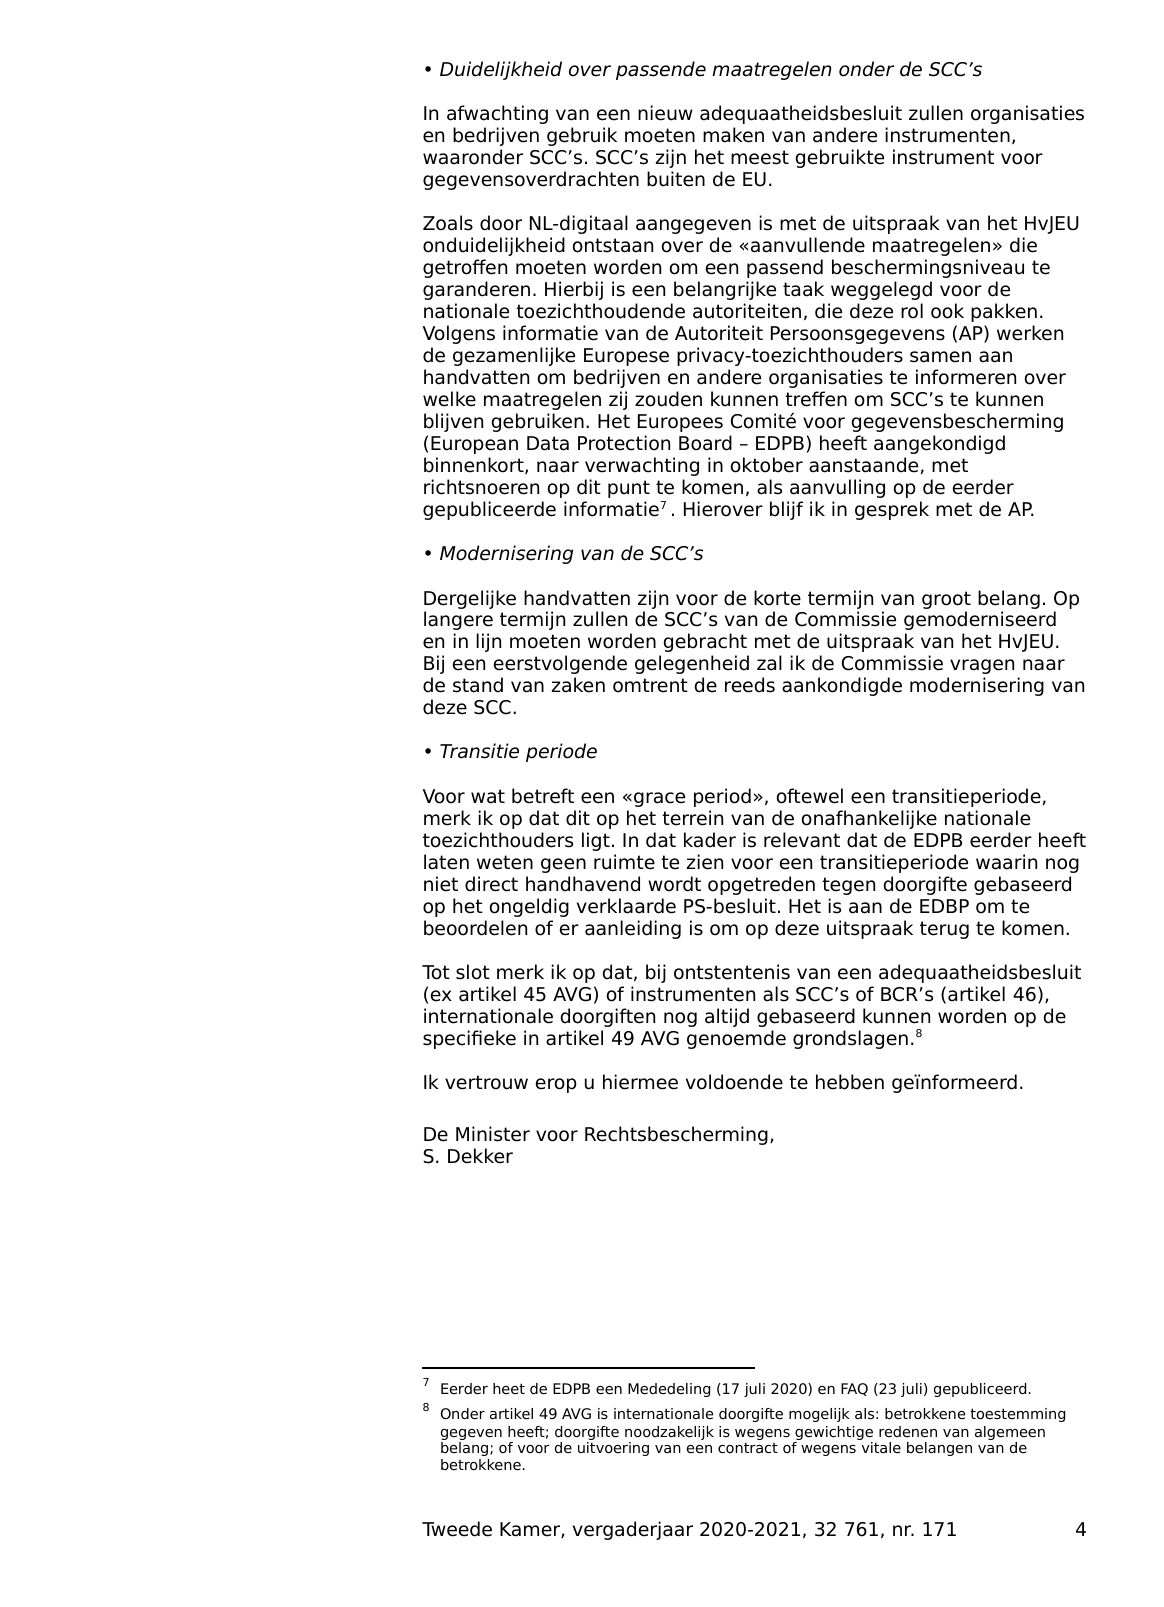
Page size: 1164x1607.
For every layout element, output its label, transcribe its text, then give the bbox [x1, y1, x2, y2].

text Dergelijke handvatten zijn voor de korte termijn van groot belang. Op langere termijn zullen de SCC’s van de Commissie gemoderniseerd en in lijn moeten worden gebracht met de uitspraak van het HvJEU. Bij een eerstvolgende gelegenheid zal ik de Commissie vragen naar de stand van zaken omtrent de reeds aankondigde modernisering van deze SCC. [422, 587, 1087, 719]
subtitle • Transitie periode [422, 741, 1087, 763]
text In afwachting van een nieuw adequaatheidsbesluit zullen organisaties en bedrijven gebruik moeten maken van andere instrumenten, waaronder SCC’s. SCC’s zijn het meest gebruikte instrument voor gegevensoverdrachten buiten de EU. [422, 103, 1087, 191]
subtitle • Duidelijkheid over passende maatregelen onder de SCC’s [422, 59, 1087, 81]
text Eerder heet de EDPB een Mededeling (17 juli 2020) en FAQ (23 juli) gepubliceerd. [422, 1377, 1087, 1399]
text Tot slot merk ik op dat, bij ontstentenis van een adequaatheidsbesluit (ex artikel 45 AVG) of instrumenten als SCC’s of BCR’s (artikel 46), internationale doorgiften nog altijd gebaseerd kunnen worden op de specifieke in artikel 49 AVG genoemde grondslagen. [422, 962, 1087, 1049]
text Voor wat betreft een «grace period», oftewel een transitieperiode, merk ik op dat dit op het terrein van de onafhankelijke nationale toezichthouders ligt. In dat kader is relevant dat de EDPB eerder heeft laten weten geen ruimte te zien voor een transitieperiode waarin nog niet direct handhavend wordt opgetreden tegen doorgifte gebaseerd op het ongeldig verklaarde PS-besluit. Het is aan de EDBP om te beoordelen of er aanleiding is om op deze uitspraak terug te komen. [422, 786, 1087, 939]
text De Minister voor Rechtsbescherming, S. Dekker [422, 1124, 1087, 1168]
text Zoals door NL-digitaal aangegeven is met de uitspraak van het HvJEU onduidelijkheid ontstaan over de «aanvullende maatregelen» die getroffen moeten worden om een passend beschermingsniveau te garanderen. Hierbij is een belangrijke taak weggelegd voor de nationale toezichthoudende autoriteiten, die deze rol ook pakken. Volgens informatie van de Autoriteit Persoonsgegevens (AP) werken de gezamenlijke Europese privacy-toezichthouders samen aan handvatten om bedrijven en andere organisaties te informeren over welke maatregelen zij zouden kunnen treffen om SCC’s te kunnen blijven gebruiken. Het Europees Comité voor gegevensbescherming (European Data Protection Board – EDPB) heeft aangekondigd binnenkort, naar verwachting in oktober aanstaande, met richtsnoeren op dit punt te komen, als aanvulling op de eerder gepubliceerde informatie. Hierover blijf ik in gesprek met de AP. [422, 213, 1087, 521]
subtitle • Modernisering van de SCC’s [422, 543, 1087, 565]
text Onder artikel 49 AVG is internationale doorgifte mogelijk als: betrokkene toestemming gegeven heeft; doorgifte noodzakelijk is wegens gewichtige redenen van algemeen belang; of voor de uitvoering van een contract of wegens vitale belangen van de betrokkene. [422, 1402, 1087, 1474]
text Ik vertrouw erop u hiermee voldoende te hebben geïnformeerd. [422, 1072, 1087, 1094]
